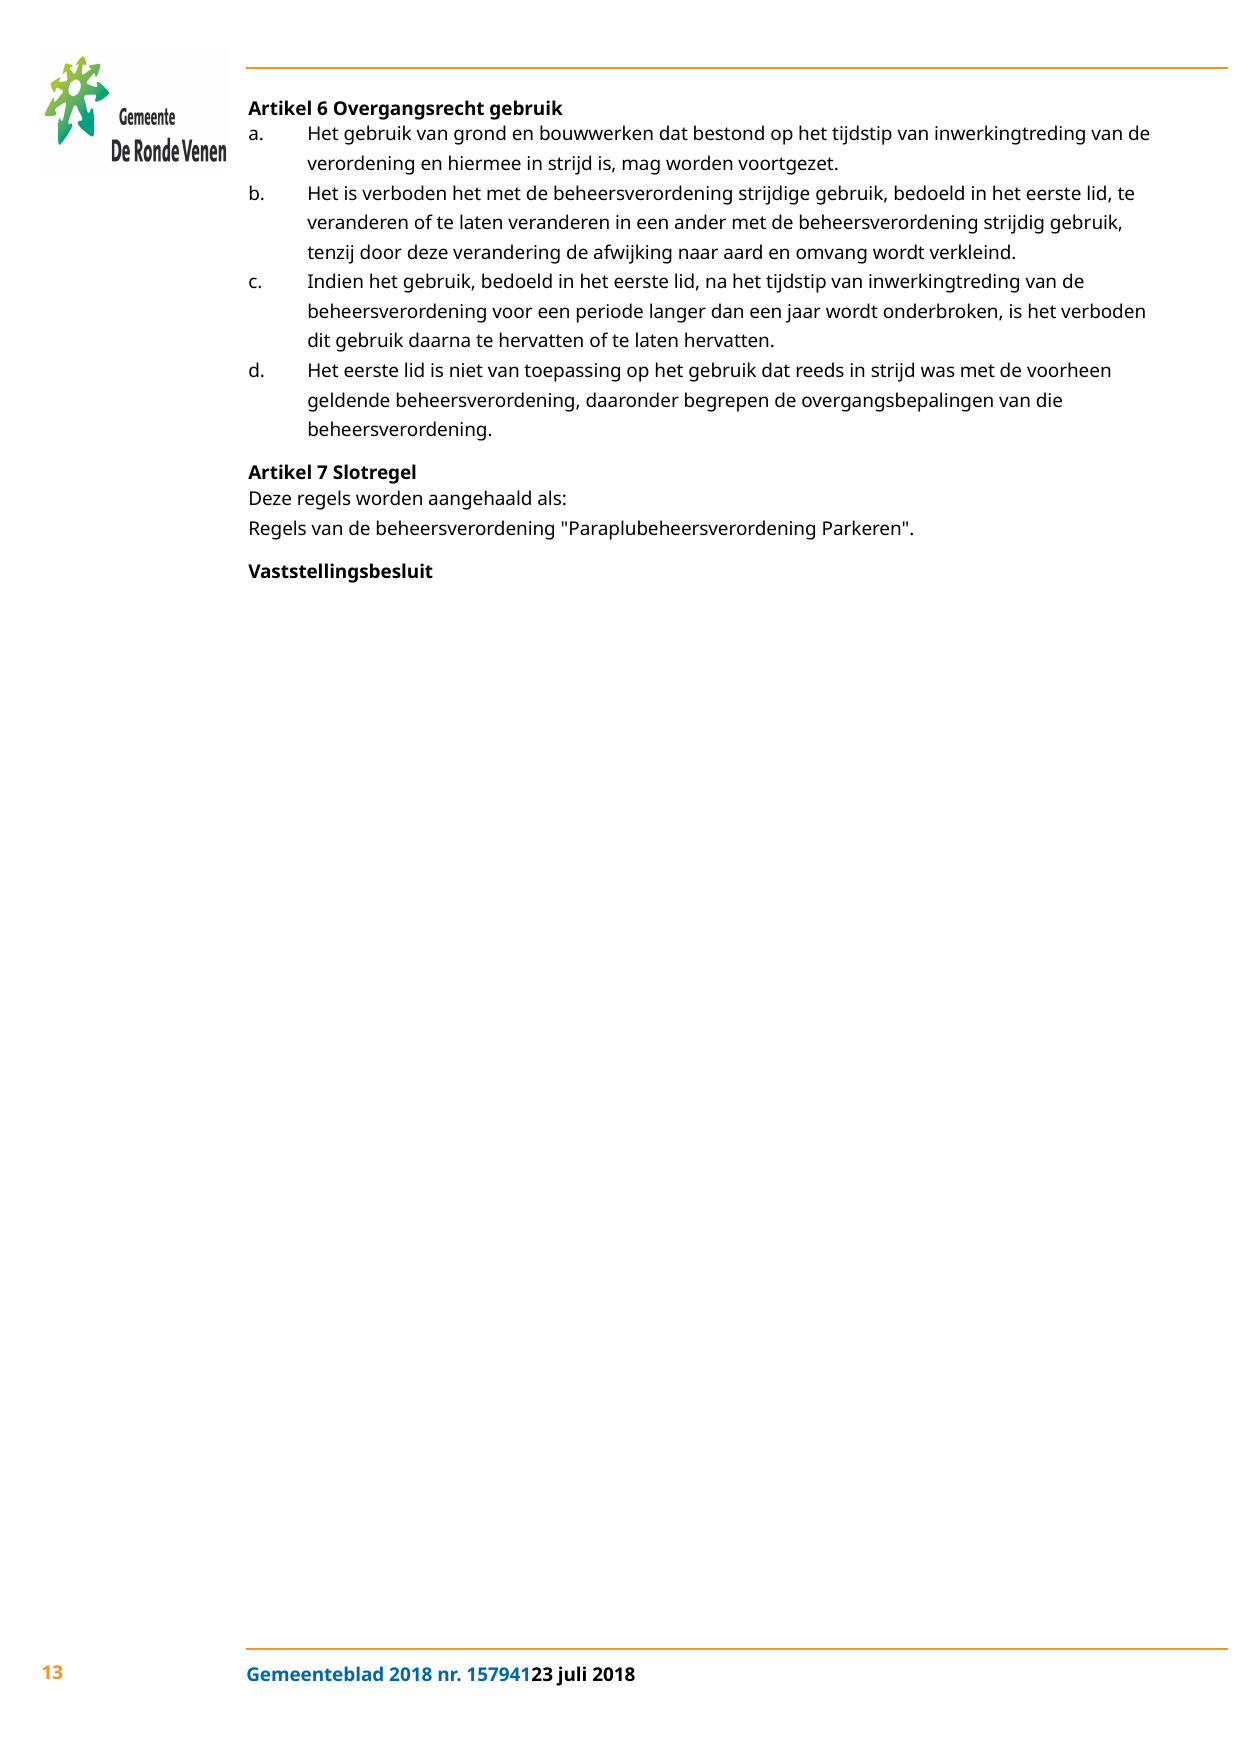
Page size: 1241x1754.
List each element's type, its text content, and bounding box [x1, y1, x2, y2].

text Artikel 6 Overgangsrecht gebruik [248, 95, 1152, 121]
text Vaststellingsbesluit [248, 558, 1152, 584]
text Regels van de beheersverordening "Paraplubeheersverordening Parkeren". [248, 515, 1152, 541]
list Het is verboden het met de beheersverordening strijdige gebruik, bedoeld in het eerste lid, te veranderen of te laten veranderen in een ander met de beheersverordening strijdig gebruik, tenzij door deze verandering de afwijking naar aard en omvang wordt verkleind. [248, 180, 1152, 264]
list Het gebruik van grond en bouwwerken dat bestond op het tijdstip van inwerkingtreding van de verordening en hiermee in strijd is, mag worden voortgezet. [248, 121, 1152, 176]
text Deze regels worden aangehaald als: [248, 485, 1152, 511]
text Artikel 7 Slotregel [248, 459, 1152, 485]
picture [41, 47, 231, 172]
list Het eerste lid is niet van toepassing op het gebruik dat reeds in strijd was met de voorheen geldende beheersverordening, daaronder begrepen de overgangsbepalingen van die beheersverordening. [248, 357, 1152, 442]
list Indien het gebruik, bedoeld in het eerste lid, na het tijdstip van inwerkingtreding van de beheersverordening voor een periode langer dan een jaar wordt onderbroken, is het verboden dit gebruik daarna te hervatten of te laten hervatten. [248, 268, 1152, 353]
